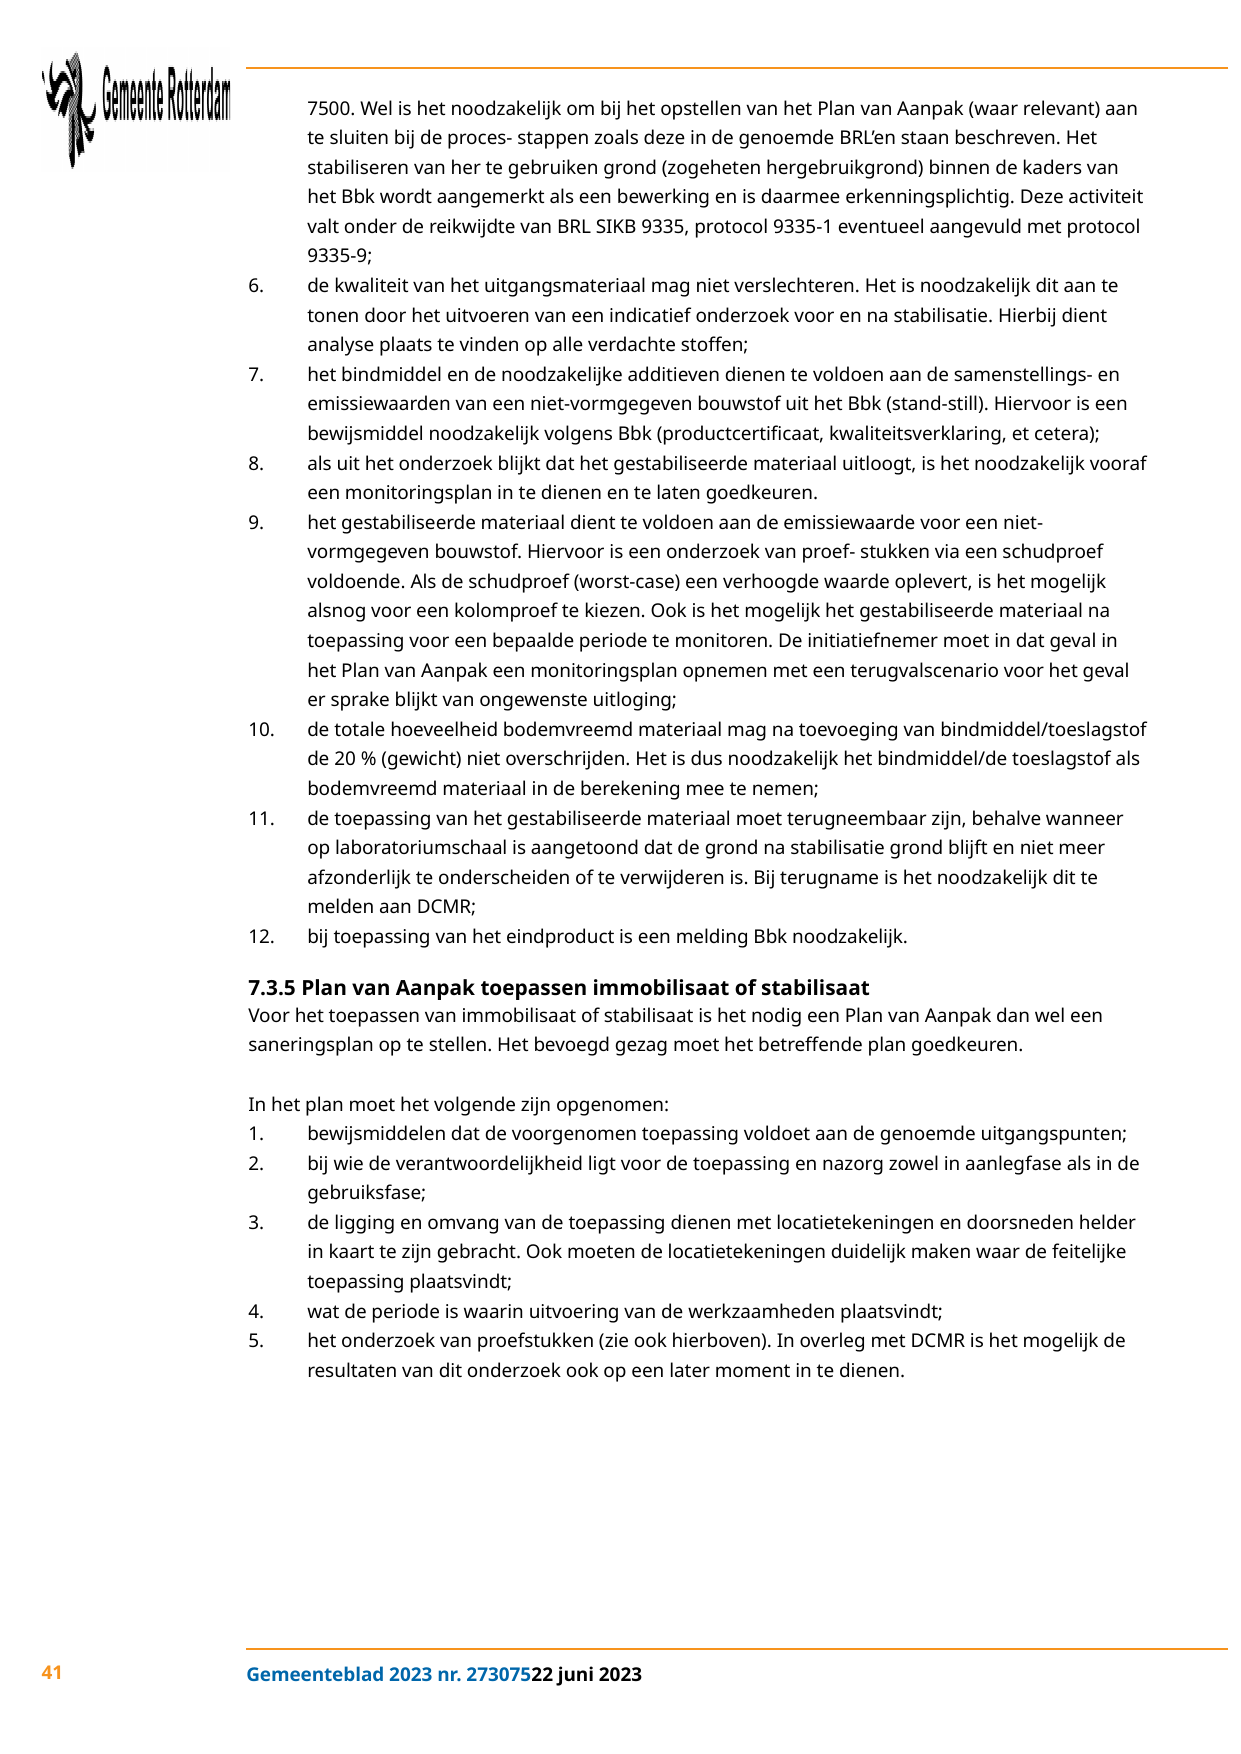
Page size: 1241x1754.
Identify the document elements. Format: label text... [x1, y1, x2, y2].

list wat de periode is waarin uitvoering van de werkzaamheden plaatsvindt; [248, 1298, 1152, 1323]
list bij toepassing van het eindproduct is een melding Bbk noodzakelijk. [248, 923, 1152, 949]
list het bindmiddel en de noodzakelijke additieven dienen te voldoen aan de samenstellings- en emissiewaarden van een niet-vormgegeven bouwstof uit het Bbk (stand-still). Hiervoor is een bewijsmiddel noodzakelijk volgens Bbk (productcertificaat, kwaliteitsverklaring, et cetera); [248, 361, 1152, 446]
list de ligging en omvang van de toepassing dienen met locatietekeningen en doorsneden helder in kaart te zijn gebracht. Ook moeten de locatietekeningen duidelijk maken waar de feitelijke toepassing plaatsvindt; [248, 1209, 1152, 1294]
list bij wie de verantwoordelijkheid ligt voor de toepassing en nazorg zowel in aanlegfase als in de gebruiksfase; [248, 1150, 1152, 1205]
list als uit het onderzoek blijkt dat het gestabiliseerde materiaal uitloogt, is het noodzakelijk vooraf een monitoringsplan in te dienen en te laten goedkeuren. [248, 450, 1152, 505]
text In het plan moet het volgende zijn opgenomen: [248, 1091, 1152, 1116]
list de toepassing van het gestabiliseerde materiaal moet terugneembaar zijn, behalve wanneer op laboratoriumschaal is aangetoond dat de grond na stabilisatie grond blijft en niet meer afzonderlijk te onderscheiden of te verwijderen is. Bij terugname is het noodzakelijk dit te melden aan DCMR; [248, 805, 1152, 919]
list 7500. Wel is het noodzakelijk om bij het opstellen van het Plan van Aanpak (waar relevant) aan te sluiten bij de proces- stappen zoals deze in de genoemde BRL’en staan beschreven. Het stabiliseren van her te gebruiken grond (zogeheten hergebruikgrond) binnen de kaders van het Bbk wordt aangemerkt als een bewerking en is daarmee erkenningsplichtig. Deze activiteit valt onder de reikwijdte van BRL SIKB 9335, protocol 9335-1 eventueel aangevuld met protocol 9335-9; [248, 95, 1152, 268]
text Voor het toepassen van immobilisaat of stabilisaat is het nodig een Plan van Aanpak dan wel een saneringsplan op te stellen. Het bevoegd gezag moet het betreffende plan goedkeuren. [248, 1002, 1152, 1057]
list de totale hoeveelheid bodemvreemd materiaal mag na toevoeging van bindmiddel/toeslagstof de 20 % (gewicht) niet overschrijden. Het is dus noodzakelijk het bindmiddel/de toeslagstof als bodemvreemd materiaal in de berekening mee te nemen; [248, 716, 1152, 801]
picture [41, 47, 231, 172]
list het onderzoek van proefstukken (zie ook hierboven). In overleg met DCMR is het mogelijk de resultaten van dit onderzoek ook op een later moment in te dienen. [248, 1327, 1152, 1383]
text 7.3.5 Plan van Aanpak toepassen immobilisaat of stabilisaat [248, 973, 1152, 1002]
list bewijsmiddelen dat de voorgenomen toepassing voldoet aan de genoemde uitgangspunten; [248, 1120, 1152, 1146]
list de kwaliteit van het uitgangsmateriaal mag niet verslechteren. Het is noodzakelijk dit aan te tonen door het uitvoeren van een indicatief onderzoek voor en na stabilisatie. Hierbij dient analyse plaats te vinden op alle verdachte stoffen; [248, 272, 1152, 357]
list het gestabiliseerde materiaal dient te voldoen aan de emissiewaarde voor een niet-vormgegeven bouwstof. Hiervoor is een onderzoek van proef- stukken via een schudproef voldoende. Als de schudproef (worst-case) een verhoogde waarde oplevert, is het mogelijk alsnog voor een kolomproef te kiezen. Ook is het mogelijk het gestabiliseerde materiaal na toepassing voor een bepaalde periode te monitoren. De initiatiefnemer moet in dat geval in het Plan van Aanpak een monitoringsplan opnemen met een terugvalscenario voor het geval er sprake blijkt van ongewenste uitloging; [248, 509, 1152, 712]
